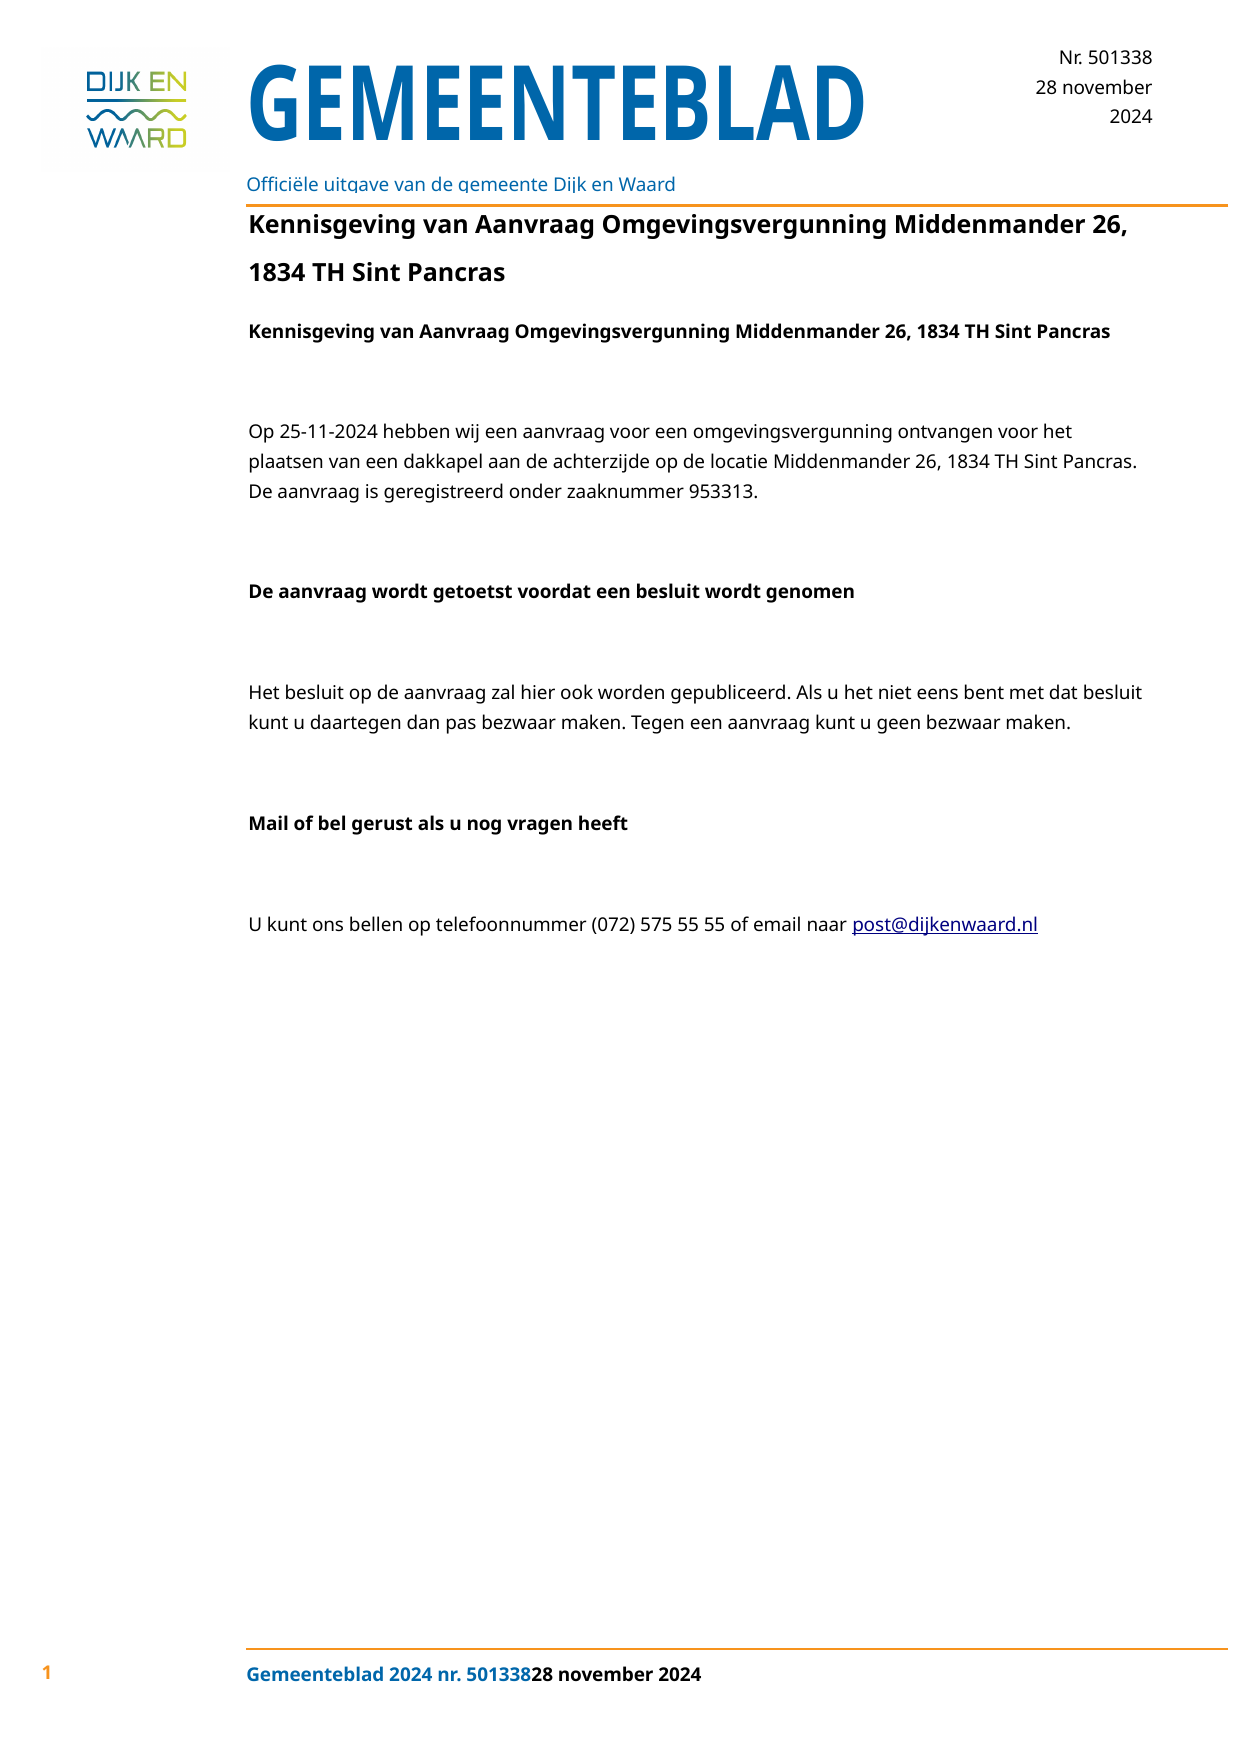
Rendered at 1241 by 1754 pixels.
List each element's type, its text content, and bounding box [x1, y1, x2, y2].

text Kennisgeving van Aanvraag Omgevingsvergunning Middenmander 26, 1834 TH Sint Pancras [248, 318, 1152, 344]
text Mail of bel gerust als u nog vragen heeft [248, 810, 1152, 836]
picture [41, 47, 231, 172]
text Het besluit op de aanvraag zal hier ook worden gepubliceerd. Als u het niet eens bent met dat besluit kunt u daartegen dan pas bezwaar maken. Tegen een aanvraag kunt u geen bezwaar maken. [248, 679, 1152, 735]
text De aanvraag wordt getoetst voordat een besluit wordt genomen [248, 579, 1152, 604]
text Kennisgeving van Aanvraag Omgevingsvergunning Middenmander 26, 1834 TH Sint Pancras [248, 207, 1152, 288]
text U kunt ons bellen op telefoonnummer (072) 575 55 55 of email naar post@dijkenwaard.nl [248, 911, 1152, 937]
text Op 25-11-2024 hebben wij een aanvraag voor een omgevingsvergunning ontvangen voor het plaatsen van een dakkapel aan de achterzijde op de locatie Middenmander 26, 1834 TH Sint Pancras. De aanvraag is geregistreerd onder zaaknummer 953313. [248, 419, 1152, 504]
